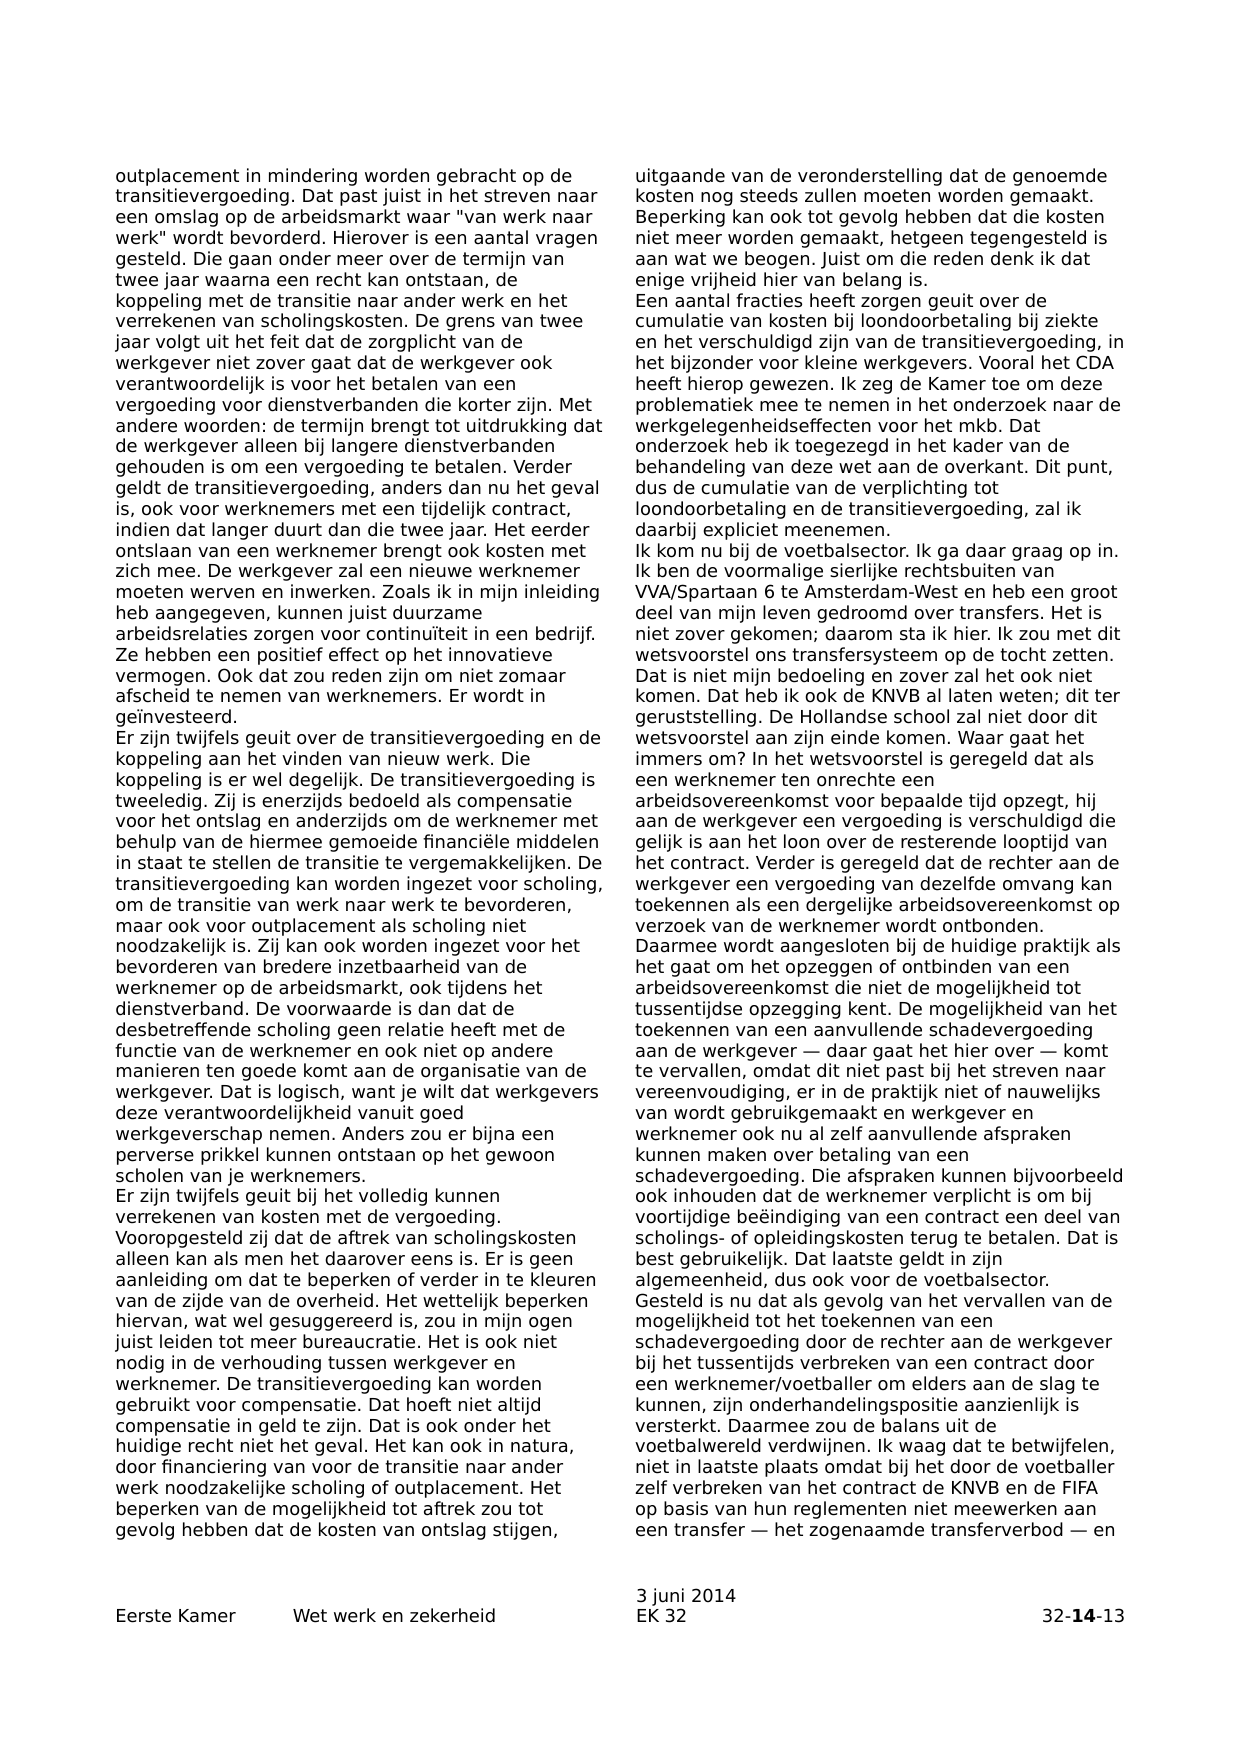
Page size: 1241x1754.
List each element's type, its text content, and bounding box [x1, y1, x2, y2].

text outplacement in mindering worden gebracht op de transitievergoeding. Dat past juist in het streven naar een omslag op de arbeidsmarkt waar "van werk naar werk" wordt bevorderd. Hierover is een aantal vragen gesteld. Die gaan onder meer over de termijn van twee jaar waarna een recht kan ontstaan, de koppeling met de transitie naar ander werk en het verrekenen van scholingskosten. De grens van twee jaar volgt uit het feit dat de zorgplicht van de werkgever niet zover gaat dat de werkgever ook verantwoordelijk is voor het betalen van een vergoeding voor dienstverbanden die korter zijn. Met andere woorden: de termijn brengt tot uitdrukking dat de werkgever alleen bij langere dienstverbanden gehouden is om een vergoeding te betalen. Verder geldt de transitievergoeding, anders dan nu het geval is, ook voor werknemers met een tijdelijk contract, indien dat langer duurt dan die twee jaar. Het eerder ontslaan van een werknemer brengt ook kosten met zich mee. De werkgever zal een nieuwe werknemer moeten werven en inwerken. Zoals ik in mijn inleiding heb aangegeven, kunnen juist duurzame arbeidsrelaties zorgen voor continuïteit in een bedrijf. Ze hebben een positief effect op het innovatieve vermogen. Ook dat zou reden zijn om niet zomaar afscheid te nemen van werknemers. Er wordt in geïnvesteerd. [115, 165, 605, 728]
text Er zijn twijfels geuit over de transitievergoeding en de koppeling aan het vinden van nieuw werk. Die koppeling is er wel degelijk. De transitievergoeding is tweeledig. Zij is enerzijds bedoeld als compensatie voor het ontslag en anderzijds om de werknemer met behulp van de hiermee gemoeide financiële middelen in staat te stellen de transitie te vergemakkelijken. De transitievergoeding kan worden ingezet voor scholing, om de transitie van werk naar werk te bevorderen, maar ook voor outplacement als scholing niet noodzakelijk is. Zij kan ook worden ingezet voor het bevorderen van bredere inzetbaarheid van de werknemer op de arbeidsmarkt, ook tijdens het dienstverband. De voorwaarde is dan dat de desbetreffende scholing geen relatie heeft met de functie van de werknemer en ook niet op andere manieren ten goede komt aan de organisatie van de werkgever. Dat is logisch, want je wilt dat werkgevers deze verantwoordelijkheid vanuit goed werkgeverschap nemen. Anders zou er bijna een perverse prikkel kunnen ontstaan op het gewoon scholen van je werknemers. [115, 728, 605, 1186]
text uitgaande van de veronderstelling dat de genoemde kosten nog steeds zullen moeten worden gemaakt. Beperking kan ook tot gevolg hebben dat die kosten niet meer worden gemaakt, hetgeen tegengesteld is aan wat we beogen. Juist om die reden denk ik dat enige vrijheid hier van belang is. [635, 165, 1125, 290]
text Ik kom nu bij de voetbalsector. Ik ga daar graag op in. Ik ben de voormalige sierlijke rechtsbuiten van VVA/Spartaan 6 te Amsterdam-West en heb een groot deel van mijn leven gedroomd over transfers. Het is niet zover gekomen; daarom sta ik hier. Ik zou met dit wetsvoorstel ons transfersysteem op de tocht zetten. Dat is niet mijn bedoeling en zover zal het ook niet komen. Dat heb ik ook de KNVB al laten weten; dit ter geruststelling. De Hollandse school zal niet door dit wetsvoorstel aan zijn einde komen. Waar gaat het immers om? In het wetsvoorstel is geregeld dat als een werknemer ten onrechte een arbeidsovereenkomst voor bepaalde tijd opzegt, hij aan de werkgever een vergoeding is verschuldigd die gelijk is aan het loon over de resterende looptijd van het contract. Verder is geregeld dat de rechter aan de werkgever een vergoeding van dezelfde omvang kan toekennen als een dergelijke arbeidsovereenkomst op verzoek van de werknemer wordt ontbonden. Daarmee wordt aangesloten bij de huidige praktijk als het gaat om het opzeggen of ontbinden van een arbeidsovereenkomst die niet de mogelijkheid tot tussentijdse opzegging kent. De mogelijkheid van het toekennen van een aanvullende schadevergoeding aan de werkgever — daar gaat het hier over — komt te vervallen, omdat dit niet past bij het streven naar vereenvoudiging, er in de praktijk niet of nauwelijks van wordt gebruikgemaakt en werkgever en werknemer ook nu al zelf aanvullende afspraken kunnen maken over betaling van een schadevergoeding. Die afspraken kunnen bijvoorbeeld ook inhouden dat de werknemer verplicht is om bij voortijdige beëindiging van een contract een deel van scholings- of opleidingskosten terug te betalen. Dat is best gebruikelijk. Dat laatste geldt in zijn algemeenheid, dus ook voor de voetbalsector. [635, 540, 1125, 1290]
text Gesteld is nu dat als gevolg van het vervallen van de mogelijkheid tot het toekennen van een schadevergoeding door de rechter aan de werkgever bij het tussentijds verbreken van een contract door een werknemer/voetballer om elders aan de slag te kunnen, zijn onderhandelingspositie aanzienlijk is versterkt. Daarmee zou de balans uit de voetbalwereld verdwijnen. Ik waag dat te betwijfelen, niet in laatste plaats omdat bij het door de voetballer zelf verbreken van het contract de KNVB en de FIFA op basis van hun reglementen niet meewerken aan een transfer — het zogenaamde transferverbod — en [635, 1290, 1125, 1540]
text Er zijn twijfels geuit bij het volledig kunnen verrekenen van kosten met de vergoeding. Vooropgesteld zij dat de aftrek van scholingskosten alleen kan als men het daarover eens is. Er is geen aanleiding om dat te beperken of verder in te kleuren van de zijde van de overheid. Het wettelijk beperken hiervan, wat wel gesuggereerd is, zou in mijn ogen juist leiden tot meer bureaucratie. Het is ook niet nodig in de verhouding tussen werkgever en werknemer. De transitievergoeding kan worden gebruikt voor compensatie. Dat hoeft niet altijd compensatie in geld te zijn. Dat is ook onder het huidige recht niet het geval. Het kan ook in natura, door financiering van voor de transitie naar ander werk noodzakelijke scholing of outplacement. Het beperken van de mogelijkheid tot aftrek zou tot gevolg hebben dat de kosten van ontslag stijgen, [115, 1186, 605, 1540]
text Een aantal fracties heeft zorgen geuit over de cumulatie van kosten bij loondoorbetaling bij ziekte en het verschuldigd zijn van de transitievergoeding, in het bijzonder voor kleine werkgevers. Vooral het CDA heeft hierop gewezen. Ik zeg de Kamer toe om deze problematiek mee te nemen in het onderzoek naar de werkgelegenheidseffecten voor het mkb. Dat onderzoek heb ik toegezegd in het kader van de behandeling van deze wet aan de overkant. Dit punt, dus de cumulatie van de verplichting tot loondoorbetaling en de transitievergoeding, zal ik daarbij expliciet meenemen. [635, 290, 1125, 540]
